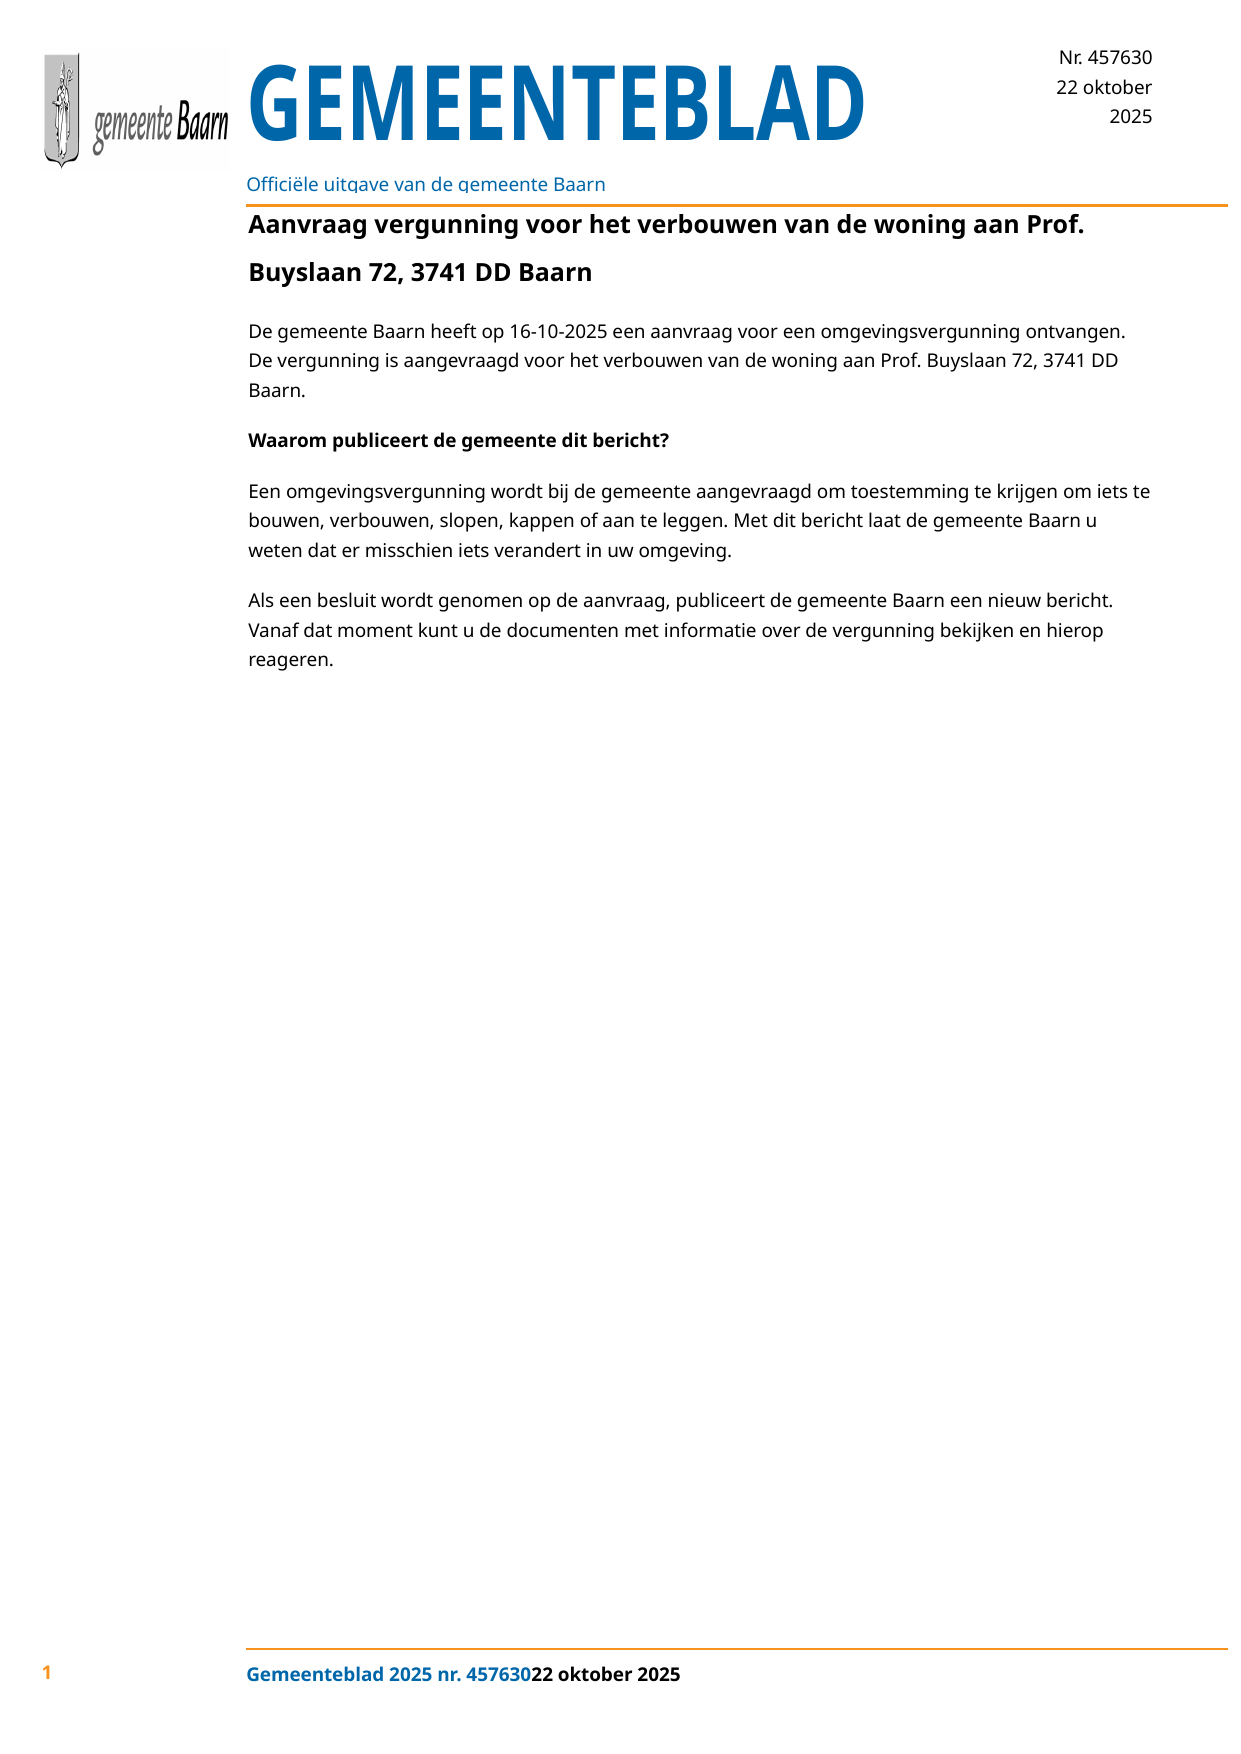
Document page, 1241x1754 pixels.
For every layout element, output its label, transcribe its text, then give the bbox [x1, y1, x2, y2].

text Aanvraag vergunning voor het verbouwen van de woning aan Prof. Buyslaan 72, 3741 DD Baarn [248, 207, 1152, 288]
text Een omgevingsvergunning wordt bij de gemeente aangevraagd om toestemming te krijgen om iets te bouwen, verbouwen, slopen, kappen of aan te leggen. Met dit bericht laat de gemeente Baarn u weten dat er misschien iets verandert in uw omgeving. [248, 478, 1152, 563]
text De gemeente Baarn heeft op 16-10-2025 een aanvraag voor een omgevingsvergunning ontvangen. De vergunning is aangevraagd voor het verbouwen van de woning aan Prof. Buyslaan 72, 3741 DD Baarn. [248, 318, 1152, 403]
text Waarom publiceert de gemeente dit bericht? [248, 427, 1152, 453]
text Als een besluit wordt genomen op de aanvraag, publiceert de gemeente Baarn een nieuw bericht. Vanaf dat moment kunt u de documenten met informatie over de vergunning bekijken en hierop reageren. [248, 587, 1152, 672]
picture [41, 47, 231, 172]
